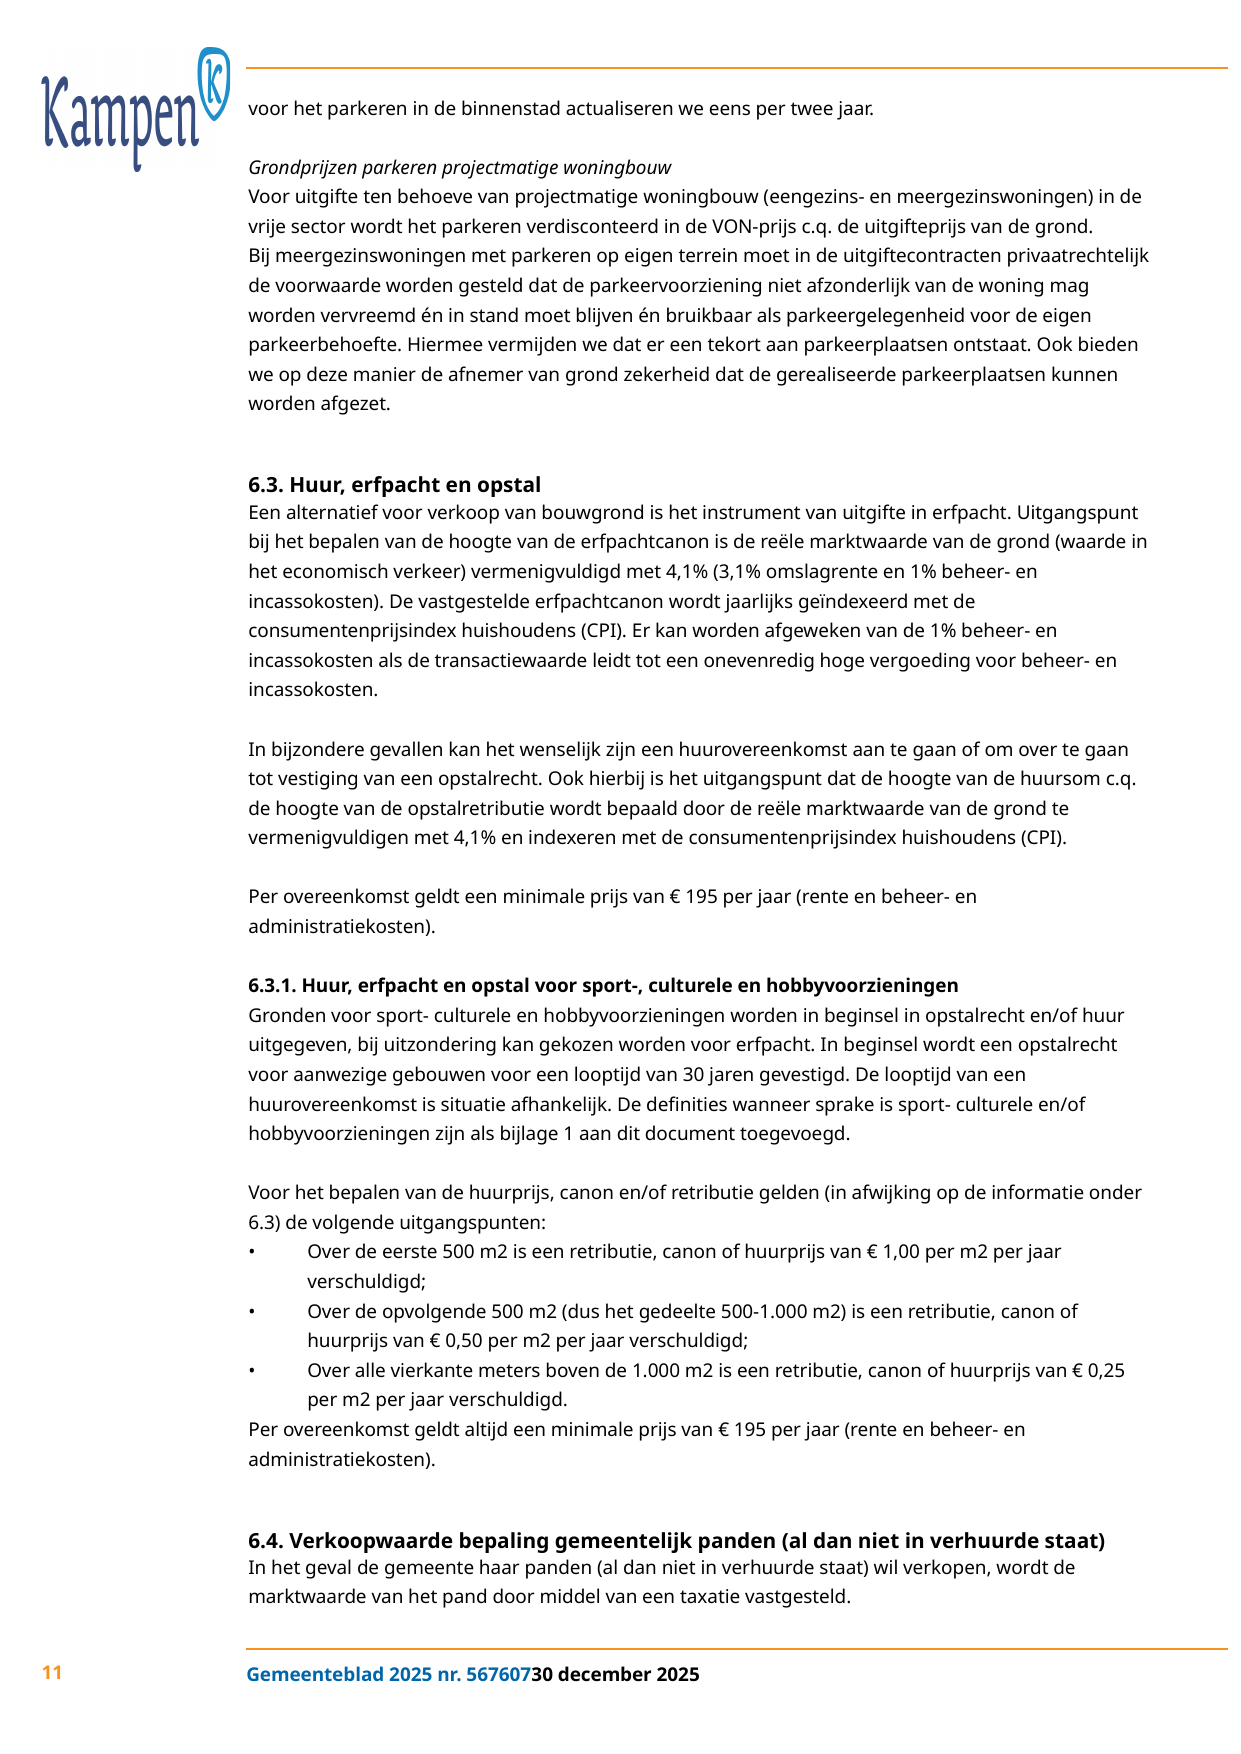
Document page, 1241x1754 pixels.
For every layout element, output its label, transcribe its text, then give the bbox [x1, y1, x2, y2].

text Een alternatief voor verkoop van bouwgrond is het instrument van uitgifte in erfpacht. Uitgangspunt bij het bepalen van de hoogte van de erfpachtcanon is de reële marktwaarde van de grond (waarde in het economisch verkeer) vermenigvuldigd met 4,1% (3,1% omslagrente en 1% beheer- en incassokosten). De vastgestelde erfpachtcanon wordt jaarlijks geïndexeerd met de consumentenprijsindex huishoudens (CPI). Er kan worden afgeweken van de 1% beheer- en incassokosten als de transactiewaarde leidt tot een onevenredig hoge vergoeding voor beheer- en incassokosten. [248, 499, 1152, 702]
list Over alle vierkante meters boven de 1.000 m2 is een retributie, canon of huurprijs van € 0,25 per m2 per jaar verschuldigd. [248, 1357, 1152, 1412]
text 6.4. Verkoopwaarde bepaling gemeentelijk panden (al dan niet in verhuurde staat) [248, 1526, 1152, 1554]
list Over de eerste 500 m2 is een retributie, canon of huurprijs van € 1,00 per m2 per jaar verschuldigd; [248, 1239, 1152, 1294]
text Per overeenkomst geldt altijd een minimale prijs van € 195 per jaar (rente en beheer- en administratiekosten). [248, 1416, 1152, 1471]
picture [41, 47, 231, 172]
text In het geval de gemeente haar panden (al dan niet in verhuurde staat) wil verkopen, wordt de marktwaarde van het pand door middel van een taxatie vastgesteld. [248, 1554, 1152, 1609]
text voor het parkeren in de binnenstad actualiseren we eens per twee jaar. [248, 95, 1152, 121]
text Gronden voor sport- culturele en hobbyvoorzieningen worden in beginsel in opstalrecht en/of huur uitgegeven, bij uitzondering kan gekozen worden voor erfpacht. In beginsel wordt een opstalrecht voor aanwezige gebouwen voor een looptijd van 30 jaren gevestigd. De looptijd van een huurovereenkomst is situatie afhankelijk. De definities wanneer sprake is sport- culturele en/of hobbyvoorzieningen zijn als bijlage 1 aan dit document toegevoegd. [248, 1002, 1152, 1146]
text Voor uitgifte ten behoeve van projectmatige woningbouw (eengezins- en meergezinswoningen) in de vrije sector wordt het parkeren verdisconteerd in de VON-prijs c.q. de uitgifteprijs van de grond. [248, 183, 1152, 239]
list Over de opvolgende 500 m2 (dus het gedeelte 500-1.000 m2) is een retributie, canon of huurprijs van € 0,50 per m2 per jaar verschuldigd; [248, 1298, 1152, 1353]
text 6.3.1. Huur, erfpacht en opstal voor sport-, culturele en hobbyvoorzieningen [248, 972, 1152, 998]
text 6.3. Huur, erfpacht en opstal [248, 471, 1152, 499]
text Grondprijzen parkeren projectmatige woningbouw [248, 154, 1152, 180]
text In bijzondere gevallen kan het wenselijk zijn een huurovereenkomst aan te gaan of om over te gaan tot vestiging van een opstalrecht. Ook hierbij is het uitgangspunt dat de hoogte van de huursom c.q. de hoogte van de opstalretributie wordt bepaald door de reële marktwaarde van de grond te vermenigvuldigen met 4,1% en indexeren met de consumentenprijsindex huishoudens (CPI). [248, 736, 1152, 850]
text Per overeenkomst geldt een minimale prijs van € 195 per jaar (rente en beheer- en administratiekosten). [248, 884, 1152, 939]
text Voor het bepalen van de huurprijs, canon en/of retributie gelden (in afwijking op de informatie onder 6.3) de volgende uitgangspunten: [248, 1179, 1152, 1235]
text Bij meergezinswoningen met parkeren op eigen terrein moet in de uitgiftecontracten privaatrechtelijk de voorwaarde worden gesteld dat de parkeervoorziening niet afzonderlijk van de woning mag worden vervreemd én in stand moet blijven én bruikbaar als parkeergelegenheid voor de eigen parkeerbehoefte. Hiermee vermijden we dat er een tekort aan parkeerplaatsen ontstaat. Ook bieden we op deze manier de afnemer van grond zekerheid dat de gerealiseerde parkeerplaatsen kunnen worden afgezet. [248, 243, 1152, 416]
